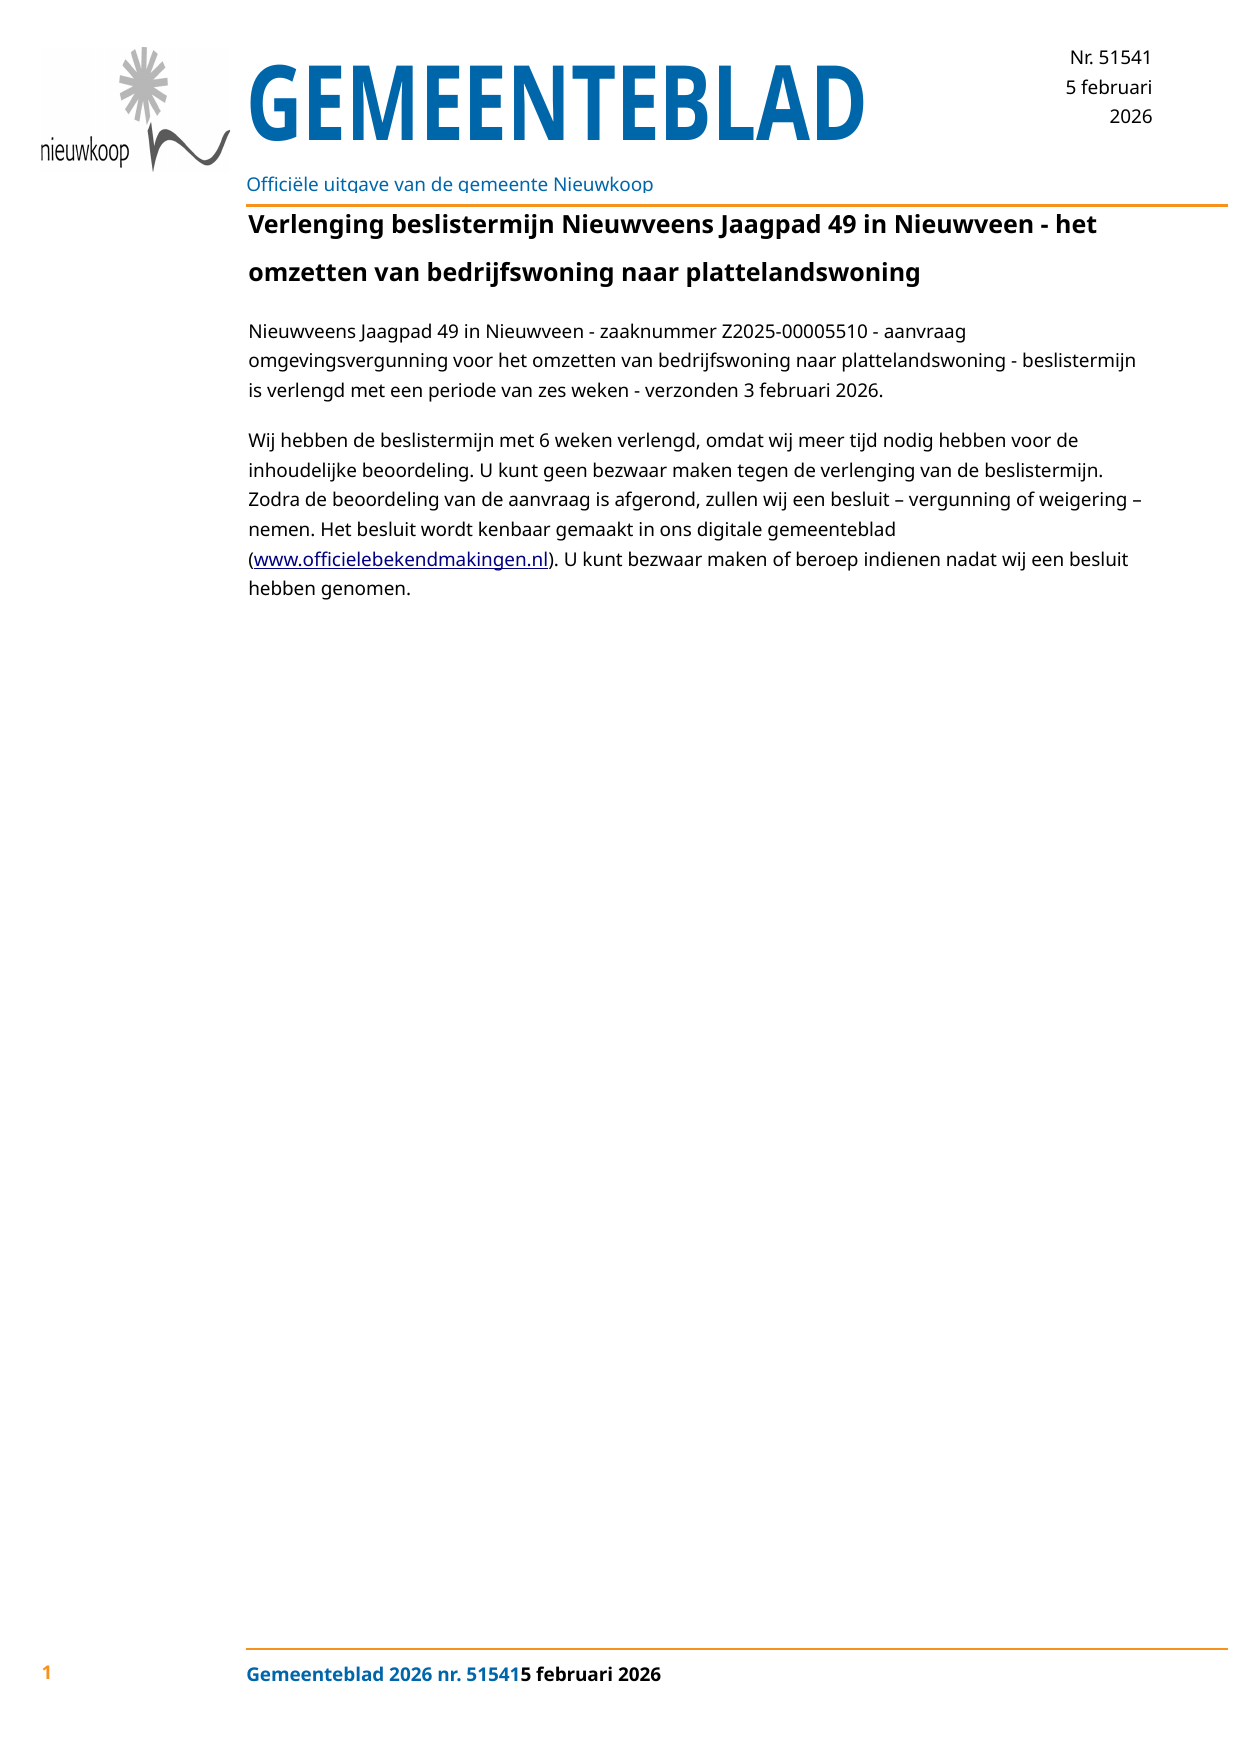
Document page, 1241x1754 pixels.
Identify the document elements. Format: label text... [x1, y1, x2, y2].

text Verlenging beslistermijn Nieuwveens Jaagpad 49 in Nieuwveen - het omzetten van bedrijfswoning naar plattelandswoning [248, 207, 1152, 288]
picture [41, 47, 231, 172]
text Wij hebben de beslistermijn met 6 weken verlengd, omdat wij meer tijd nodig hebben voor de inhoudelijke beoordeling. U kunt geen bezwaar maken tegen de verlenging van de beslistermijn. Zodra de beoordeling van de aanvraag is afgerond, zullen wij een besluit – vergunning of weigering – nemen. Het besluit wordt kenbaar gemaakt in ons digitale gemeenteblad (www.officielebekendmakingen.nl). U kunt bezwaar maken of beroep indienen nadat wij een besluit hebben genomen. [248, 427, 1152, 601]
text Nieuwveens Jaagpad 49 in Nieuwveen - zaaknummer Z2025-00005510 - aanvraag omgevingsvergunning voor het omzetten van bedrijfswoning naar plattelandswoning - beslistermijn is verlengd met een periode van zes weken - verzonden 3 februari 2026. [248, 318, 1152, 403]
